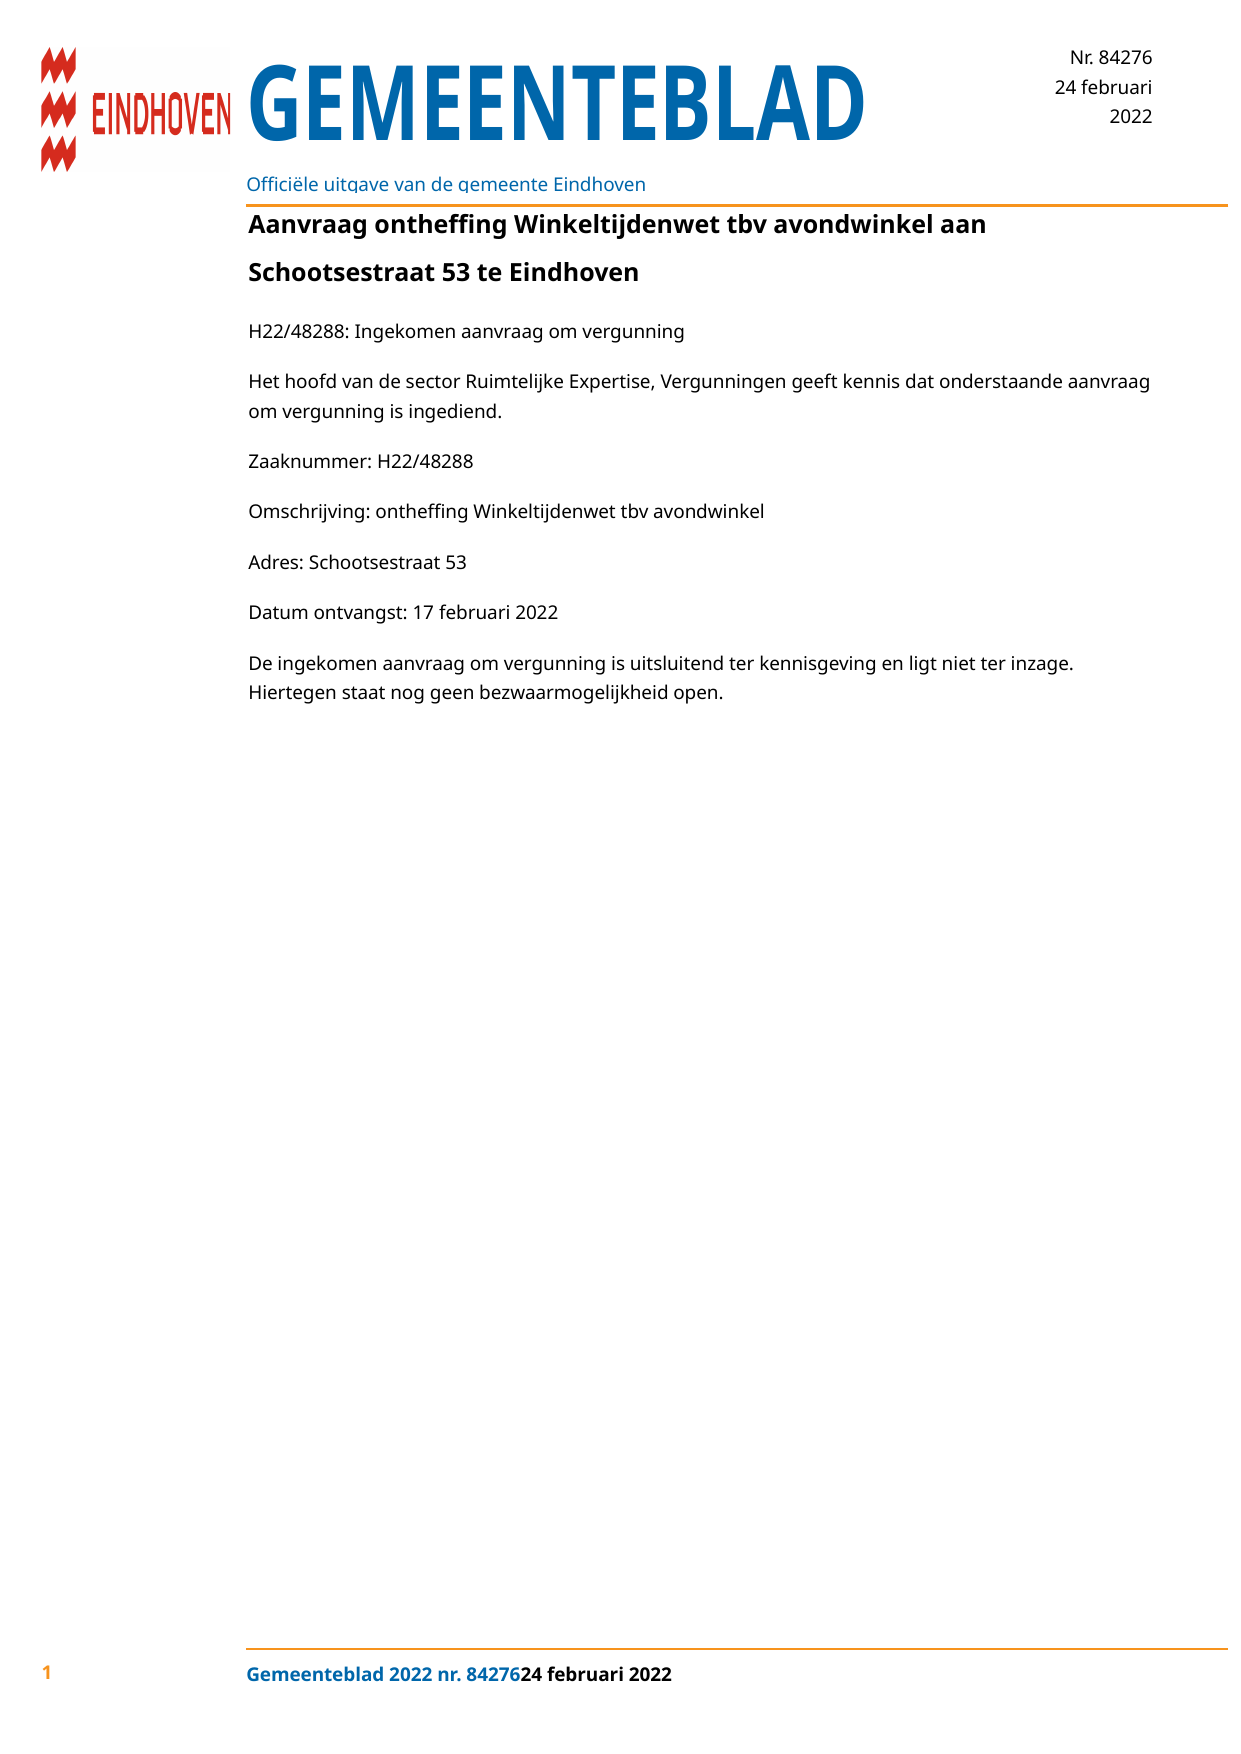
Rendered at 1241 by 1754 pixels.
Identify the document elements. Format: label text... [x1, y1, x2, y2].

picture [41, 47, 231, 172]
text Aanvraag ontheffing Winkeltijdenwet tbv avondwinkel aan Schootsestraat 53 te Eindhoven [248, 207, 1152, 288]
text Zaaknummer: H22/48288 [248, 448, 1152, 474]
text Datum ontvangst: 17 februari 2022 [248, 599, 1152, 625]
text De ingekomen aanvraag om vergunning is uitsluitend ter kennisgeving en ligt niet ter inzage. Hiertegen staat nog geen bezwaarmogelijkheid open. [248, 650, 1152, 705]
text H22/48288: Ingekomen aanvraag om vergunning [248, 318, 1152, 344]
text Het hoofd van de sector Ruimtelijke Expertise, Vergunningen geeft kennis dat onderstaande aanvraag om vergunning is ingediend. [248, 368, 1152, 424]
text Omschrijving: ontheffing Winkeltijdenwet tbv avondwinkel [248, 499, 1152, 524]
text Adres: Schootsestraat 53 [248, 549, 1152, 575]
